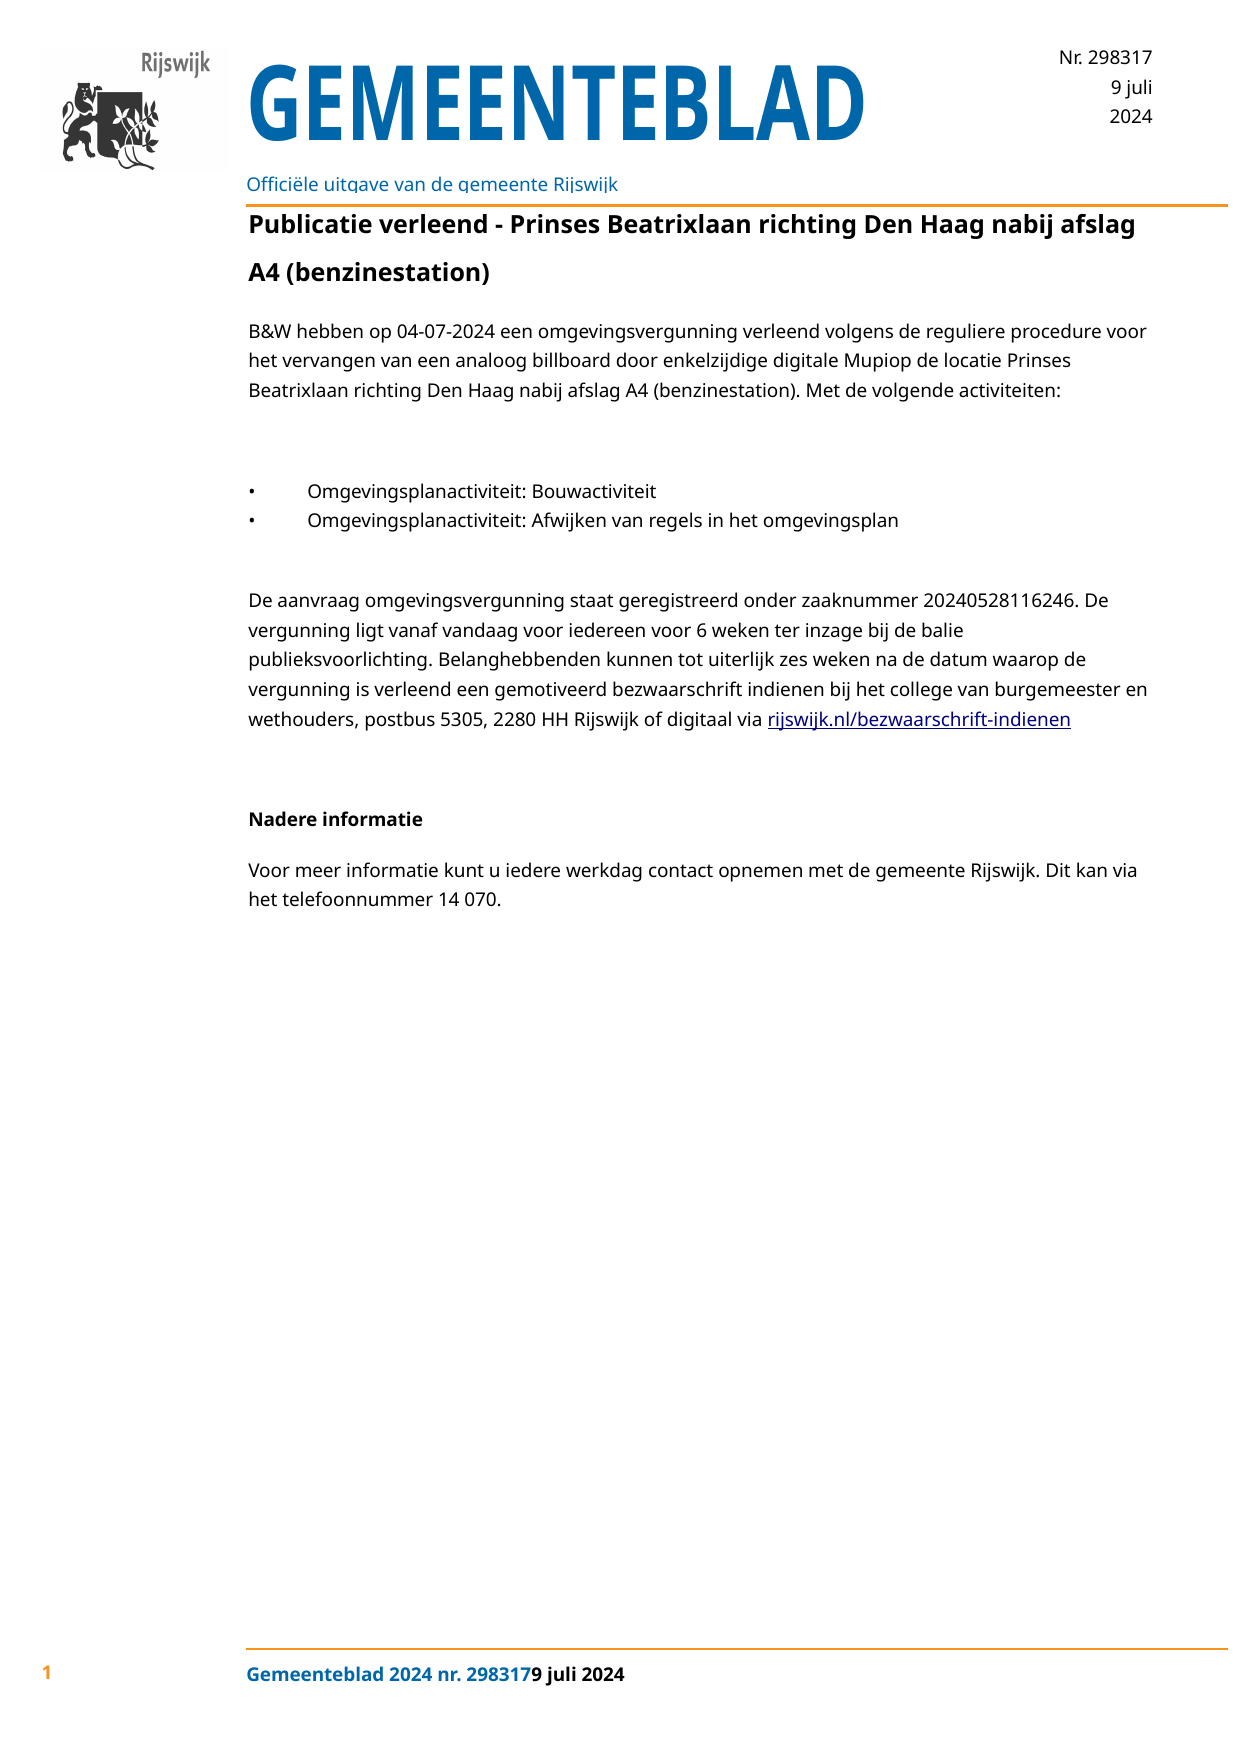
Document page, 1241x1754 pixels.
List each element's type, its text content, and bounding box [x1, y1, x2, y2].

text Nadere informatie [248, 807, 1152, 832]
text De aanvraag omgevingsvergunning staat geregistreerd onder zaaknummer 20240528116246. De vergunning ligt vanaf vandaag voor iedereen voor 6 weken ter inzage bij de balie publieksvoorlichting. Belanghebbenden kunnen tot uiterlijk zes weken na de datum waarop de vergunning is verleend een gemotiveerd bezwaarschrift indienen bij het college van burgemeester en wethouders, postbus 5305, 2280 HH Rijswijk of digitaal via rijswijk.nl/bezwaarschrift-indienen [248, 587, 1152, 732]
text Voor meer informatie kunt u iedere werkdag contact opnemen met de gemeente Rijswijk. Dit kan via het telefoonnummer 14 070. [248, 857, 1152, 912]
picture [41, 47, 231, 172]
list Omgevingsplanactiviteit: Afwijken van regels in het omgevingsplan [248, 507, 1152, 533]
list Omgevingsplanactiviteit: Bouwactiviteit [248, 478, 1152, 504]
text Publicatie verleend - Prinses Beatrixlaan richting Den Haag nabij afslag A4 (benzinestation) [248, 207, 1152, 288]
text B&W hebben op 04-07-2024 een omgevingsvergunning verleend volgens de reguliere procedure voor het vervangen van een analoog billboard door enkelzijdige digitale Mupiop de locatie Prinses Beatrixlaan richting Den Haag nabij afslag A4 (benzinestation). Met de volgende activiteiten: [248, 318, 1152, 403]
